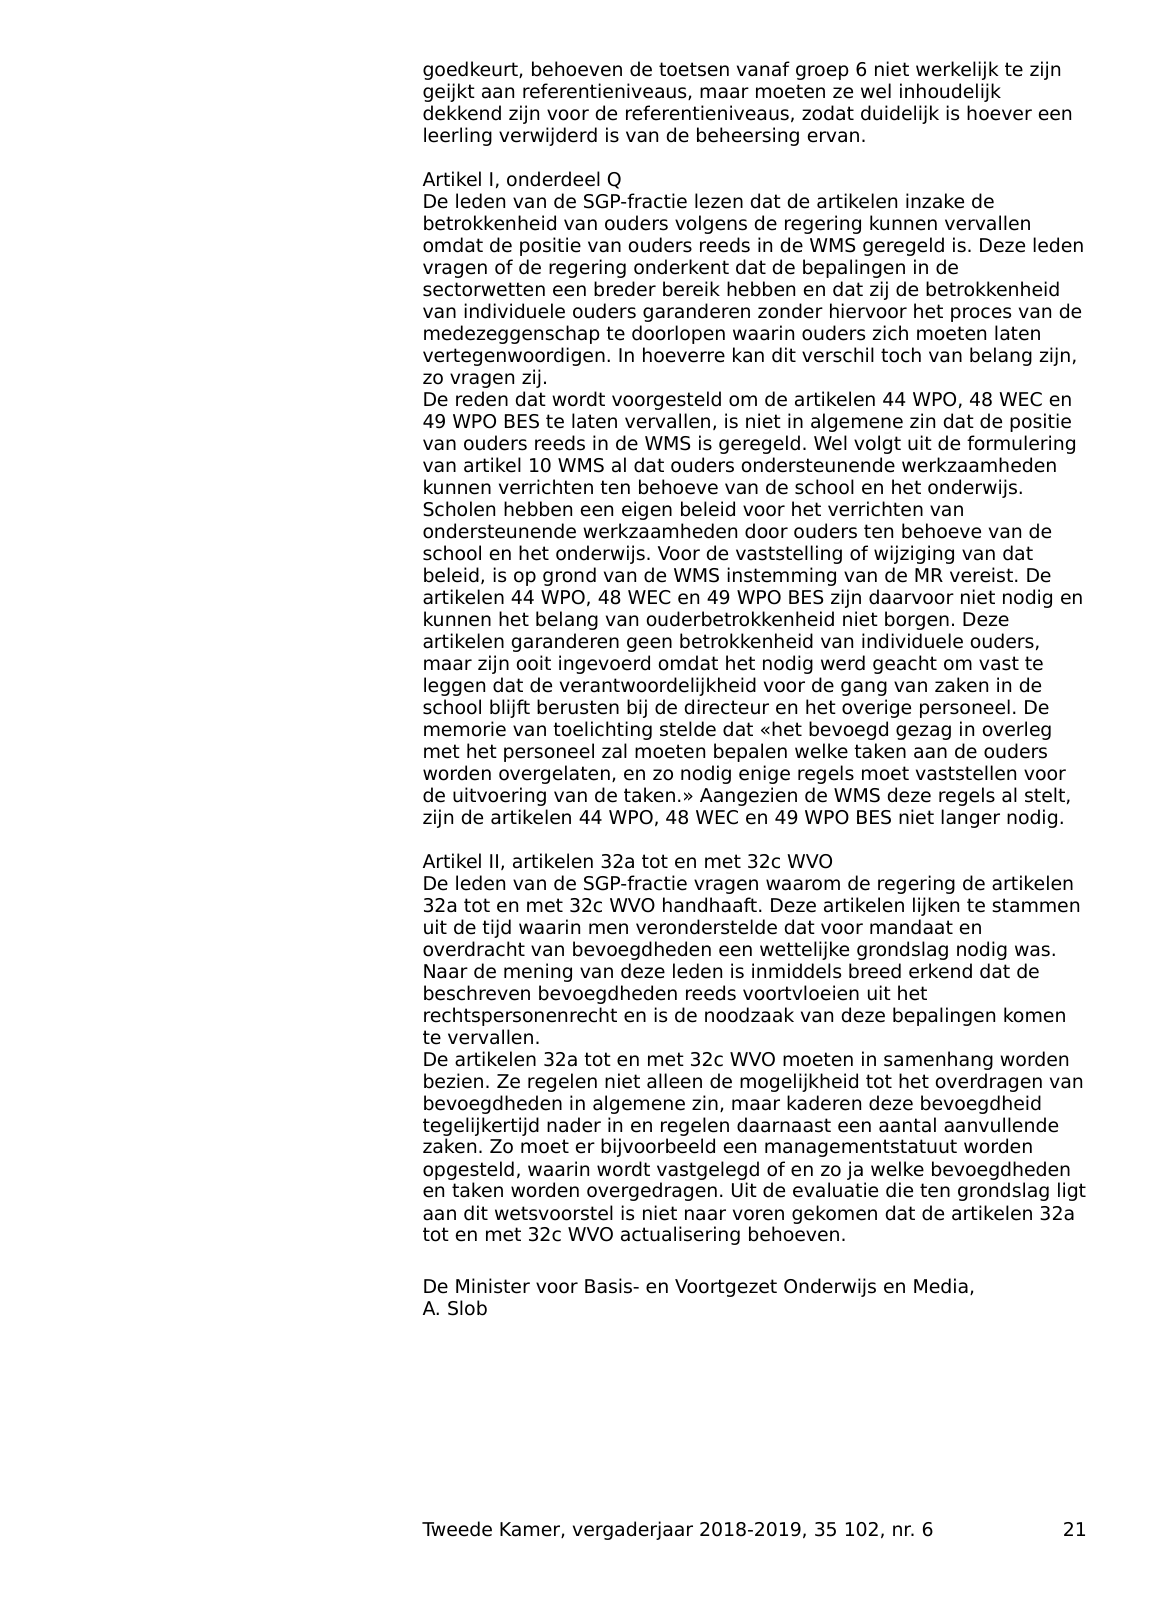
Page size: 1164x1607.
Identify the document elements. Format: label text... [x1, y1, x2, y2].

text De artikelen 32a tot en met 32c WVO moeten in samenhang worden bezien. Ze regelen niet alleen de mogelijkheid tot het overdragen van bevoegdheden in algemene zin, maar kaderen deze bevoegdheid tegelijkertijd nader in en regelen daarnaast een aantal aanvullende zaken. Zo moet er bijvoorbeeld een managementstatuut worden opgesteld, waarin wordt vastgelegd of en zo ja welke bevoegdheden en taken worden overgedragen. Uit de evaluatie die ten grondslag ligt aan dit wetsvoorstel is niet naar voren gekomen dat de artikelen 32a tot en met 32c WVO actualisering behoeven. [422, 1048, 1087, 1246]
text De leden van de SGP-fractie lezen dat de artikelen inzake de betrokkenheid van ouders volgens de regering kunnen vervallen omdat de positie van ouders reeds in de WMS geregeld is. Deze leden vragen of de regering onderkent dat de bepalingen in de sectorwetten een breder bereik hebben en dat zij de betrokkenheid van individuele ouders garanderen zonder hiervoor het proces van de medezeggenschap te doorlopen waarin ouders zich moeten laten vertegenwoordigen. In hoeverre kan dit verschil toch van belang zijn, zo vragen zij. [422, 191, 1087, 389]
text Artikel II, artikelen 32a tot en met 32c WVO [422, 851, 1087, 873]
text De reden dat wordt voorgesteld om de artikelen 44 WPO, 48 WEC en 49 WPO BES te laten vervallen, is niet in algemene zin dat de positie van ouders reeds in de WMS is geregeld. Wel volgt uit de formulering van artikel 10 WMS al dat ouders ondersteunende werkzaamheden kunnen verrichten ten behoeve van de school en het onderwijs. Scholen hebben een eigen beleid voor het verrichten van ondersteunende werkzaamheden door ouders ten behoeve van de school en het onderwijs. Voor de vaststelling of wijziging van dat beleid, is op grond van de WMS instemming van de MR vereist. De artikelen 44 WPO, 48 WEC en 49 WPO BES zijn daarvoor niet nodig en kunnen het belang van ouderbetrokkenheid niet borgen. Deze artikelen garanderen geen betrokkenheid van individuele ouders, maar zijn ooit ingevoerd omdat het nodig werd geacht om vast te leggen dat de verantwoordelijkheid voor de gang van zaken in de school blijft berusten bij de directeur en het overige personeel. De memorie van toelichting stelde dat «het bevoegd gezag in overleg met het personeel zal moeten bepalen welke taken aan de ouders worden overgelaten, en zo nodig enige regels moet vaststellen voor de uitvoering van de taken.» Aangezien de WMS deze regels al stelt, zijn de artikelen 44 WPO, 48 WEC en 49 WPO BES niet langer nodig. [422, 389, 1087, 828]
text De Minister voor Basis- en Voortgezet Onderwijs en Media, A. Slob [422, 1276, 1087, 1320]
text De leden van de SGP-fractie vragen waarom de regering de artikelen 32a tot en met 32c WVO handhaaft. Deze artikelen lijken te stammen uit de tijd waarin men veronderstelde dat voor mandaat en overdracht van bevoegdheden een wettelijke grondslag nodig was. Naar de mening van deze leden is inmiddels breed erkend dat de beschreven bevoegdheden reeds voortvloeien uit het rechtspersonenrecht en is de noodzaak van deze bepalingen komen te vervallen. [422, 873, 1087, 1048]
text goedkeurt, behoeven de toetsen vanaf groep 6 niet werkelijk te zijn geijkt aan referentieniveaus, maar moeten ze wel inhoudelijk dekkend zijn voor de referentieniveaus, zodat duidelijk is hoever een leerling verwijderd is van de beheersing ervan. [422, 59, 1087, 147]
text Artikel I, onderdeel Q [422, 169, 1087, 191]
